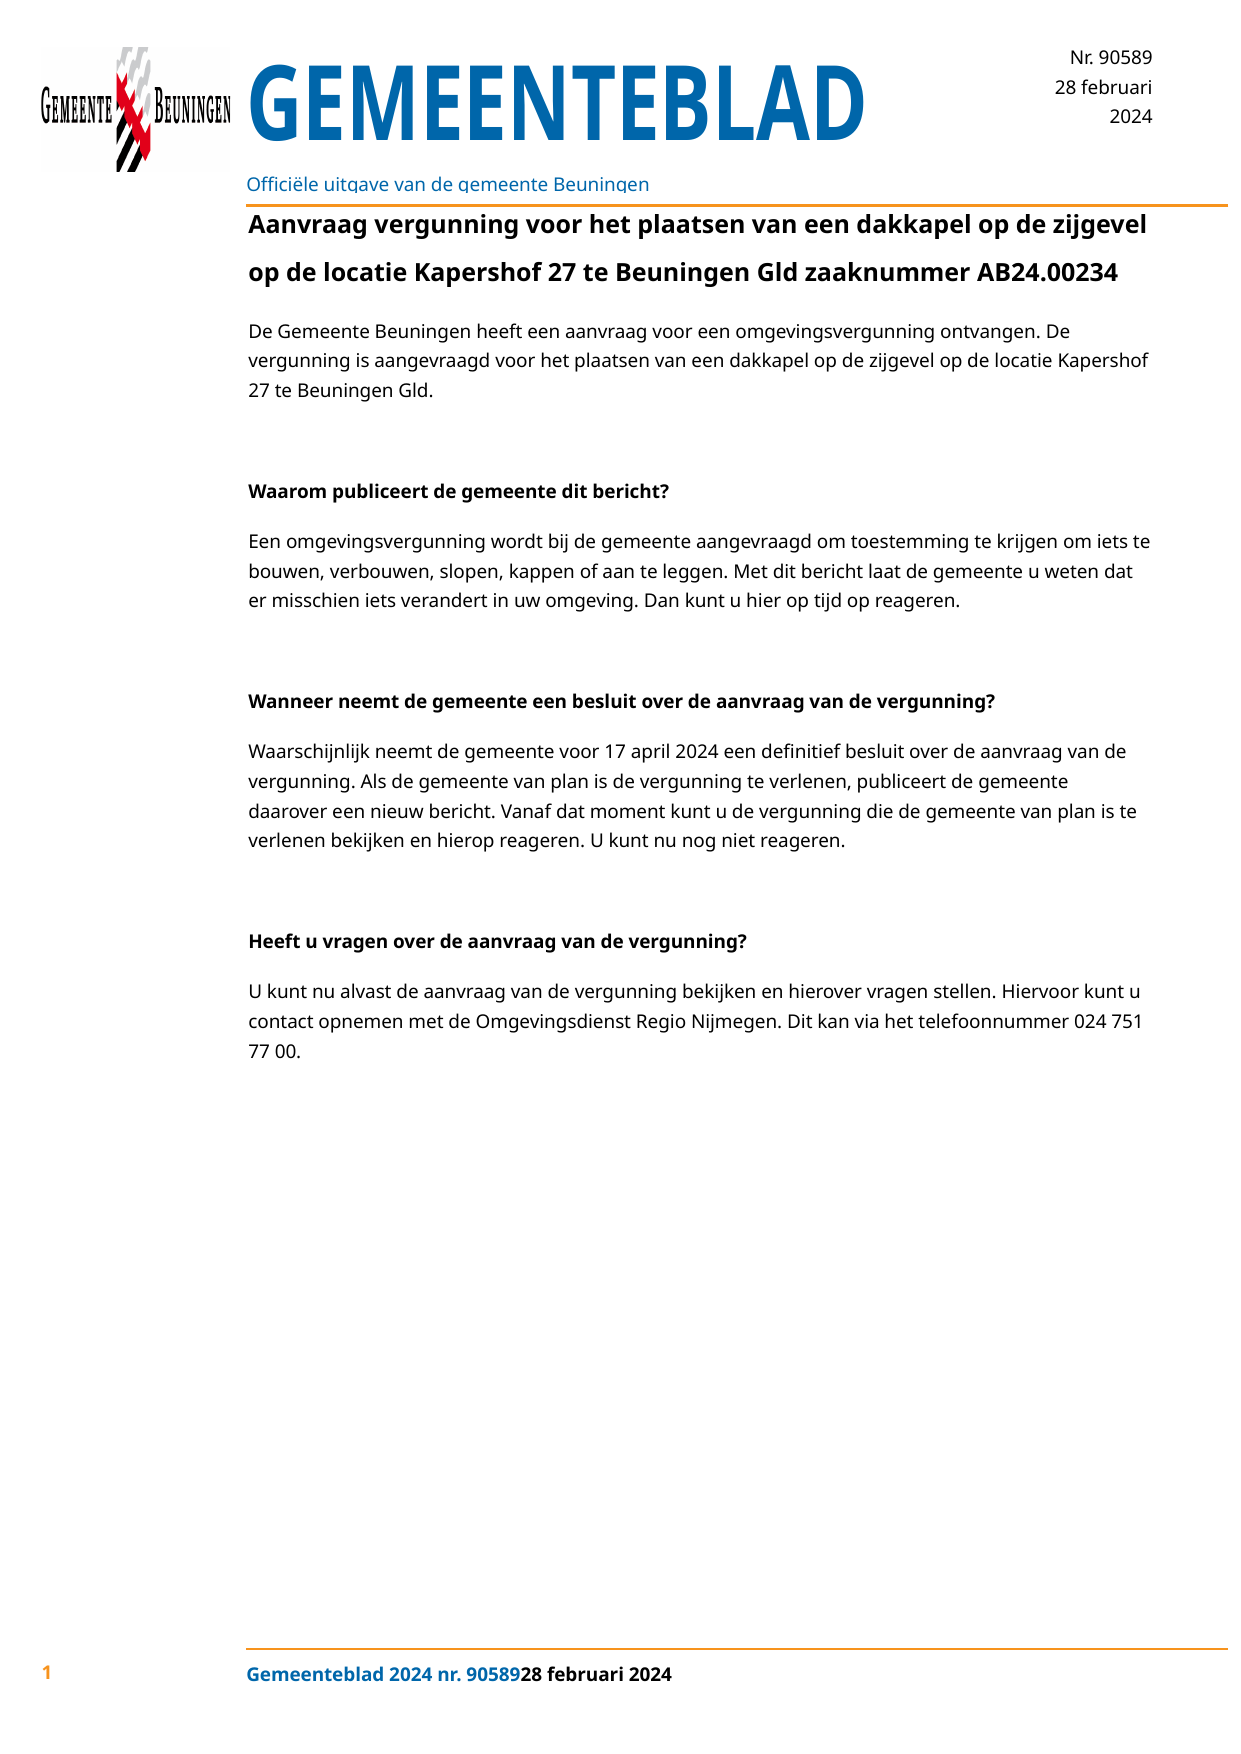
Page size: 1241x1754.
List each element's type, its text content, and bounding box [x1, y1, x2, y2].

text Een omgevingsvergunning wordt bij de gemeente aangevraagd om toestemming te krijgen om iets te bouwen, verbouwen, slopen, kappen of aan te leggen. Met dit bericht laat de gemeente u weten dat er misschien iets verandert in uw omgeving. Dan kunt u hier op tijd op reageren. [248, 528, 1152, 613]
text De Gemeente Beuningen heeft een aanvraag voor een omgevingsvergunning ontvangen. De vergunning is aangevraagd voor het plaatsen van een dakkapel op de zijgevel op de locatie Kapershof 27 te Beuningen Gld. [248, 318, 1152, 403]
text Wanneer neemt de gemeente een besluit over de aanvraag van de vergunning? [248, 688, 1152, 714]
text U kunt nu alvast de aanvraag van de vergunning bekijken en hierover vragen stellen. Hiervoor kunt u contact opnemen met de Omgevingsdienst Regio Nijmegen. Dit kan via het telefoonnummer 024 751 77 00. [248, 979, 1152, 1064]
text Heeft u vragen over de aanvraag van de vergunning? [248, 928, 1152, 954]
text Waarschijnlijk neemt de gemeente voor 17 april 2024 een definitief besluit over de aanvraag van de vergunning. Als de gemeente van plan is de vergunning te verlenen, publiceert de gemeente daarover een nieuw bericht. Vanaf dat moment kunt u de vergunning die de gemeente van plan is te verlenen bekijken en hierop reageren. U kunt nu nog niet reageren. [248, 739, 1152, 853]
text Aanvraag vergunning voor het plaatsen van een dakkapel op de zijgevel op de locatie Kapershof 27 te Beuningen Gld zaaknummer AB24.00234 [248, 207, 1152, 288]
picture [41, 47, 231, 172]
text Waarom publiceert de gemeente dit bericht? [248, 478, 1152, 504]
